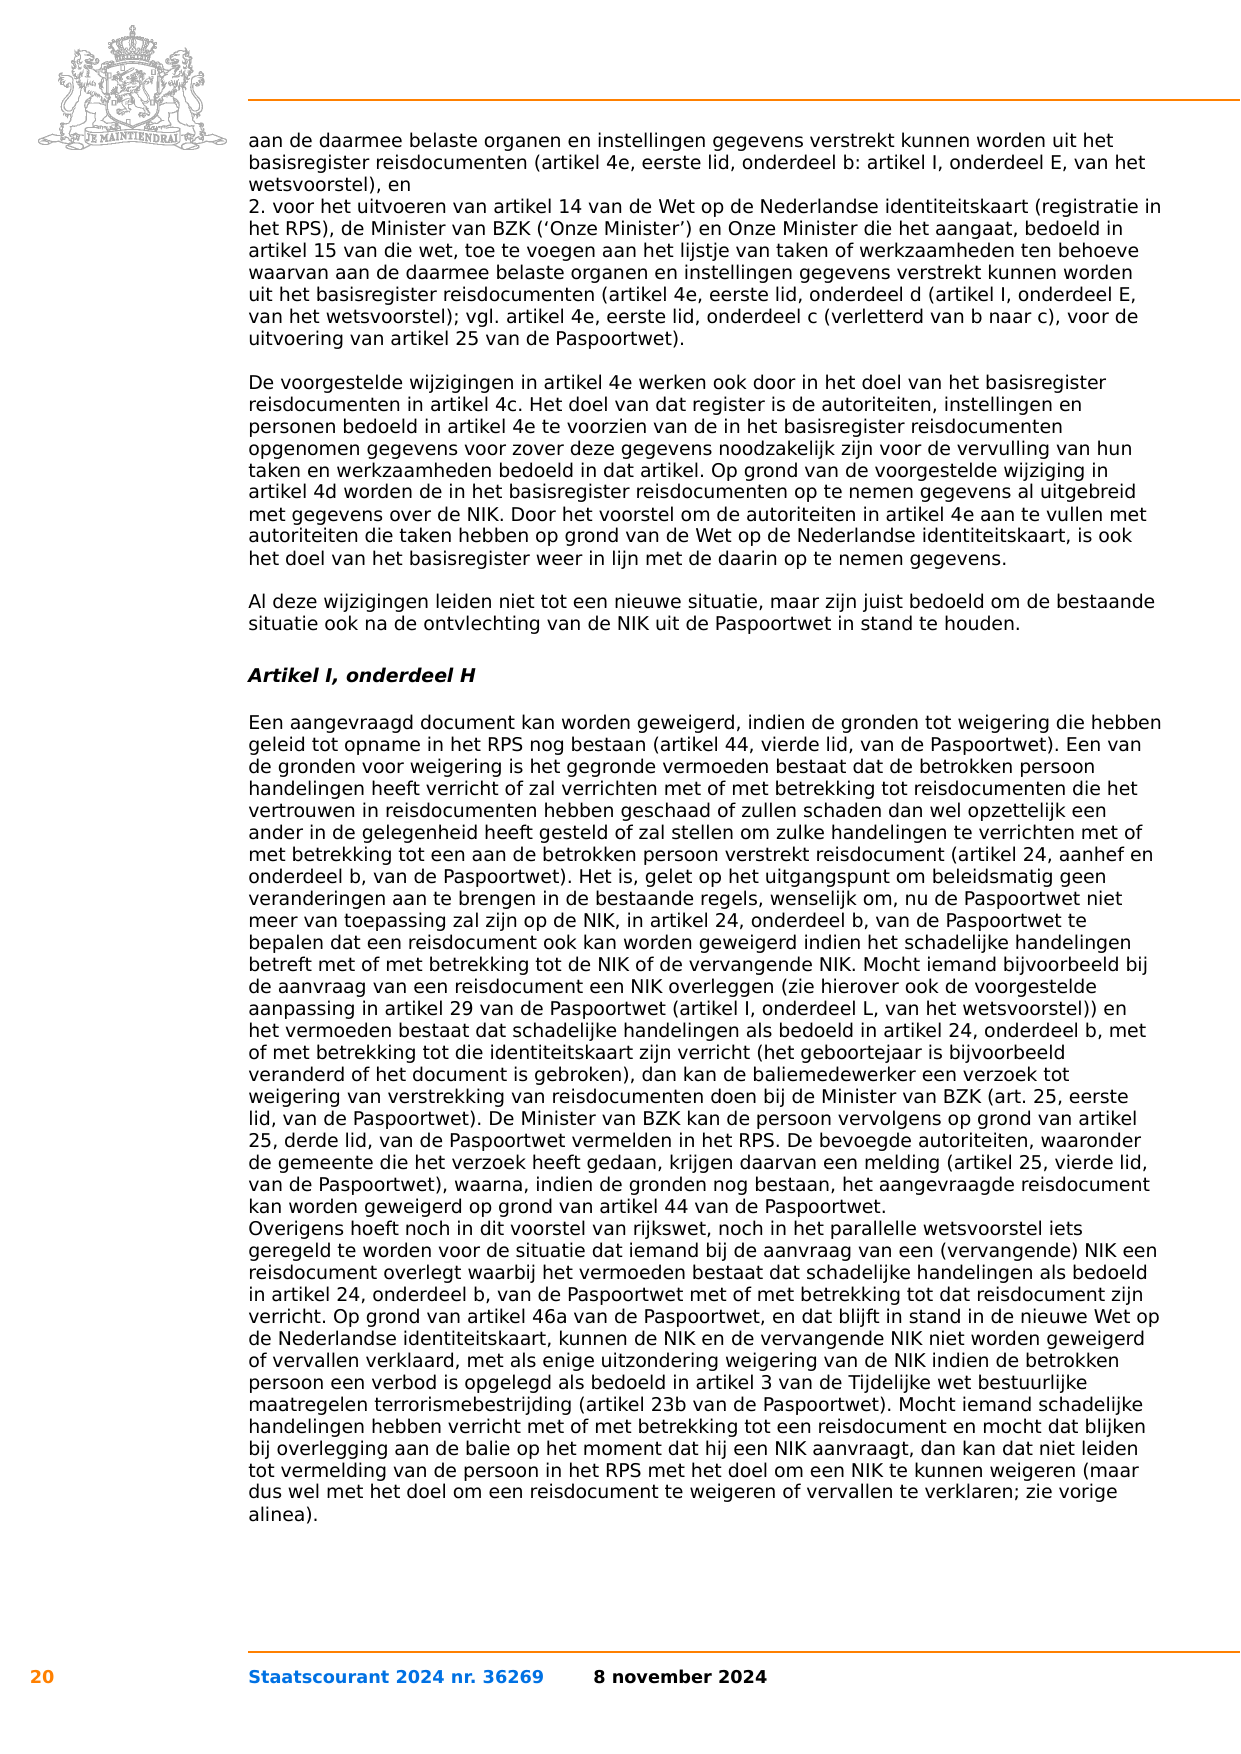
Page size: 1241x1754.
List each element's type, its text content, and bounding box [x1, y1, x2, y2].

text De voorgestelde wijzigingen in artikel 4e werken ook door in het doel van het basisregister reisdocumenten in artikel 4c. Het doel van dat register is de autoriteiten, instellingen en personen bedoeld in artikel 4e te voorzien van de in het basisregister reisdocumenten opgenomen gegevens voor zover deze gegevens noodzakelijk zijn voor de vervulling van hun taken en werkzaamheden bedoeld in dat artikel. Op grond van de voorgestelde wijziging in artikel 4d worden de in het basisregister reisdocumenten op te nemen gegevens al uitgebreid met gegevens over de NIK. Door het voorstel om de autoriteiten in artikel 4e aan te vullen met autoriteiten die taken hebben op grond van de Wet op de Nederlandse identiteitskaart, is ook het doel van het basisregister weer in lijn met de daarin op te nemen gegevens. [248, 372, 1163, 569]
text Een aangevraagd document kan worden geweigerd, indien de gronden tot weigering die hebben geleid tot opname in het RPS nog bestaan (artikel 44, vierde lid, van de Paspoortwet). Een van de gronden voor weigering is het gegronde vermoeden bestaat dat de betrokken persoon handelingen heeft verricht of zal verrichten met of met betrekking tot reisdocumenten die het vertrouwen in reisdocumenten hebben geschaad of zullen schaden dan wel opzettelijk een ander in de gelegenheid heeft gesteld of zal stellen om zulke handelingen te verrichten met of met betrekking tot een aan de betrokken persoon verstrekt reisdocument (artikel 24, aanhef en onderdeel b, van de Paspoortwet). Het is, gelet op het uitgangspunt om beleidsmatig geen veranderingen aan te brengen in de bestaande regels, wenselijk om, nu de Paspoortwet niet meer van toepassing zal zijn op de NIK, in artikel 24, onderdeel b, van de Paspoortwet te bepalen dat een reisdocument ook kan worden geweigerd indien het schadelijke handelingen betreft met of met betrekking tot de NIK of de vervangende NIK. Mocht iemand bijvoorbeeld bij de aanvraag van een reisdocument een NIK overleggen (zie hierover ook de voorgestelde aanpassing in artikel 29 van de Paspoortwet (artikel I, onderdeel L, van het wetsvoorstel)) en het vermoeden bestaat dat schadelijke handelingen als bedoeld in artikel 24, onderdeel b, met of met betrekking tot die identiteitskaart zijn verricht (het geboortejaar is bijvoorbeeld veranderd of het document is gebroken), dan kan de baliemedewerker een verzoek tot weigering van verstrekking van reisdocumenten doen bij de Minister van BZK (art. 25, eerste lid, van de Paspoortwet). De Minister van BZK kan de persoon vervolgens op grond van artikel 25, derde lid, van de Paspoortwet vermelden in het RPS. De bevoegde autoriteiten, waaronder de gemeente die het verzoek heeft gedaan, krijgen daarvan een melding (artikel 25, vierde lid, van de Paspoortwet), waarna, indien de gronden nog bestaan, het aangevraagde reisdocument kan worden geweigerd op grond van artikel 44 van de Paspoortwet. [248, 712, 1163, 1218]
text aan de daarmee belaste organen en instellingen gegevens verstrekt kunnen worden uit het basisregister reisdocumenten (artikel 4e, eerste lid, onderdeel b: artikel I, onderdeel E, van het wetsvoorstel), en [248, 130, 1163, 196]
subtitle Artikel I, onderdeel H [248, 665, 1163, 687]
text Al deze wijzigingen leiden niet tot een nieuwe situatie, maar zijn juist bedoeld om de bestaande situatie ook na de ontvlechting van de NIK uit de Paspoortwet in stand te houden. [248, 591, 1163, 635]
text 2. voor het uitvoeren van artikel 14 van de Wet op de Nederlandse identiteitskaart (registratie in het RPS), de Minister van BZK (‘Onze Minister’) en Onze Minister die het aangaat, bedoeld in artikel 15 van die wet, toe te voegen aan het lijstje van taken of werkzaamheden ten behoeve waarvan aan de daarmee belaste organen en instellingen gegevens verstrekt kunnen worden uit het basisregister reisdocumenten (artikel 4e, eerste lid, onderdeel d (artikel I, onderdeel E, van het wetsvoorstel); vgl. artikel 4e, eerste lid, onderdeel c (verletterd van b naar c), voor de uitvoering van artikel 25 van de Paspoortwet). [248, 196, 1163, 350]
text Overigens hoeft noch in dit voorstel van rijkswet, noch in het parallelle wetsvoorstel iets geregeld te worden voor de situatie dat iemand bij de aanvraag van een (vervangende) NIK een reisdocument overlegt waarbij het vermoeden bestaat dat schadelijke handelingen als bedoeld in artikel 24, onderdeel b, van de Paspoortwet met of met betrekking tot dat reisdocument zijn verricht. Op grond van artikel 46a van de Paspoortwet, en dat blijft in stand in de nieuwe Wet op de Nederlandse identiteitskaart, kunnen de NIK en de vervangende NIK niet worden geweigerd of vervallen verklaard, met als enige uitzondering weigering van de NIK indien de betrokken persoon een verbod is opgelegd als bedoeld in artikel 3 van de Tijdelijke wet bestuurlijke maatregelen terrorismebestrijding (artikel 23b van de Paspoortwet). Mocht iemand schadelijke handelingen hebben verricht met of met betrekking tot een reisdocument en mocht dat blijken bij overlegging aan de balie op het moment dat hij een NIK aanvraagt, dan kan dat niet leiden tot vermelding van de persoon in het RPS met het doel om een NIK te kunnen weigeren (maar dus wel met het doel om een reisdocument te weigeren of vervallen te verklaren; zie vorige alinea). [248, 1218, 1163, 1525]
picture [38, 25, 227, 150]
